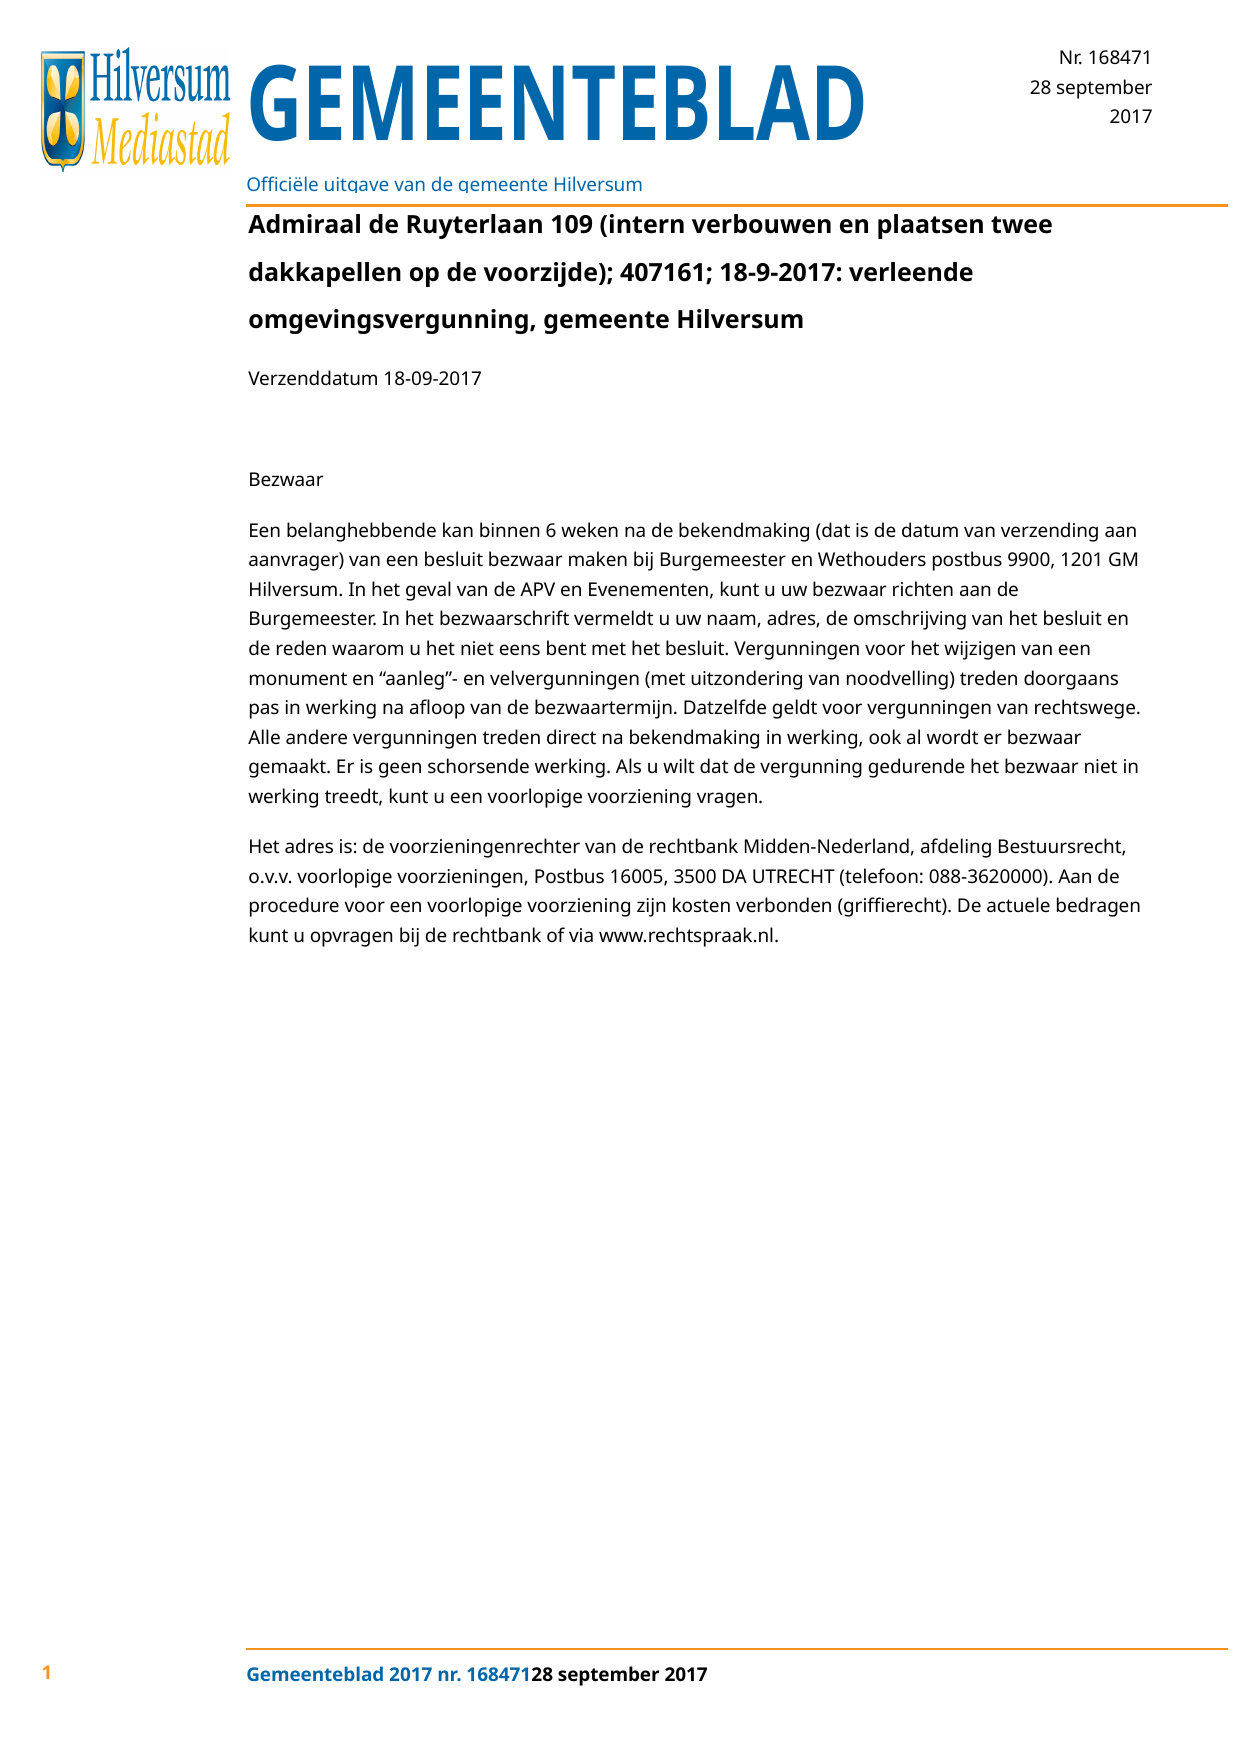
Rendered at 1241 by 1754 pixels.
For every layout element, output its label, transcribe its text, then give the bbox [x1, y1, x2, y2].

text Verzenddatum 18-09-2017 [248, 366, 1152, 391]
text Bezwaar [248, 466, 1152, 492]
text Een belanghebbende kan binnen 6 weken na de bekendmaking (dat is de datum van verzending aan aanvrager) van een besluit bezwaar maken bij Burgemeester en Wethouders postbus 9900, 1201 GM Hilversum. In het geval van de APV en Evenementen, kunt u uw bezwaar richten aan de Burgemeester. In het bezwaarschrift vermeldt u uw naam, adres, de omschrijving van het besluit en de reden waarom u het niet eens bent met het besluit. Vergunningen voor het wijzigen van een monument en “aanleg”- en velvergunningen (met uitzondering van noodvelling) treden doorgaans pas in werking na afloop van de bezwaartermijn. Datzelfde geldt voor vergunningen van rechtswege. Alle andere vergunningen treden direct na bekendmaking in werking, ook al wordt er bezwaar gemaakt. Er is geen schorsende werking. Als u wilt dat de vergunning gedurende het bezwaar niet in werking treedt, kunt u een voorlopige voorziening vragen. [248, 517, 1152, 809]
picture [41, 47, 231, 172]
text Admiraal de Ruyterlaan 109 (intern verbouwen en plaatsen twee dakkapellen op de voorzijde); 407161; 18-9-2017: verleende omgevingsvergunning, gemeente Hilversum [248, 207, 1152, 336]
text Het adres is: de voorzieningenrechter van de rechtbank Midden-Nederland, afdeling Bestuursrecht, o.v.v. voorlopige voorzieningen, Postbus 16005, 3500 DA UTRECHT (telefoon: 088-3620000). Aan de procedure voor een voorlopige voorziening zijn kosten verbonden (griffierecht). De actuele bedragen kunt u opvragen bij de rechtbank of via www.rechtspraak.nl. [248, 833, 1152, 948]
